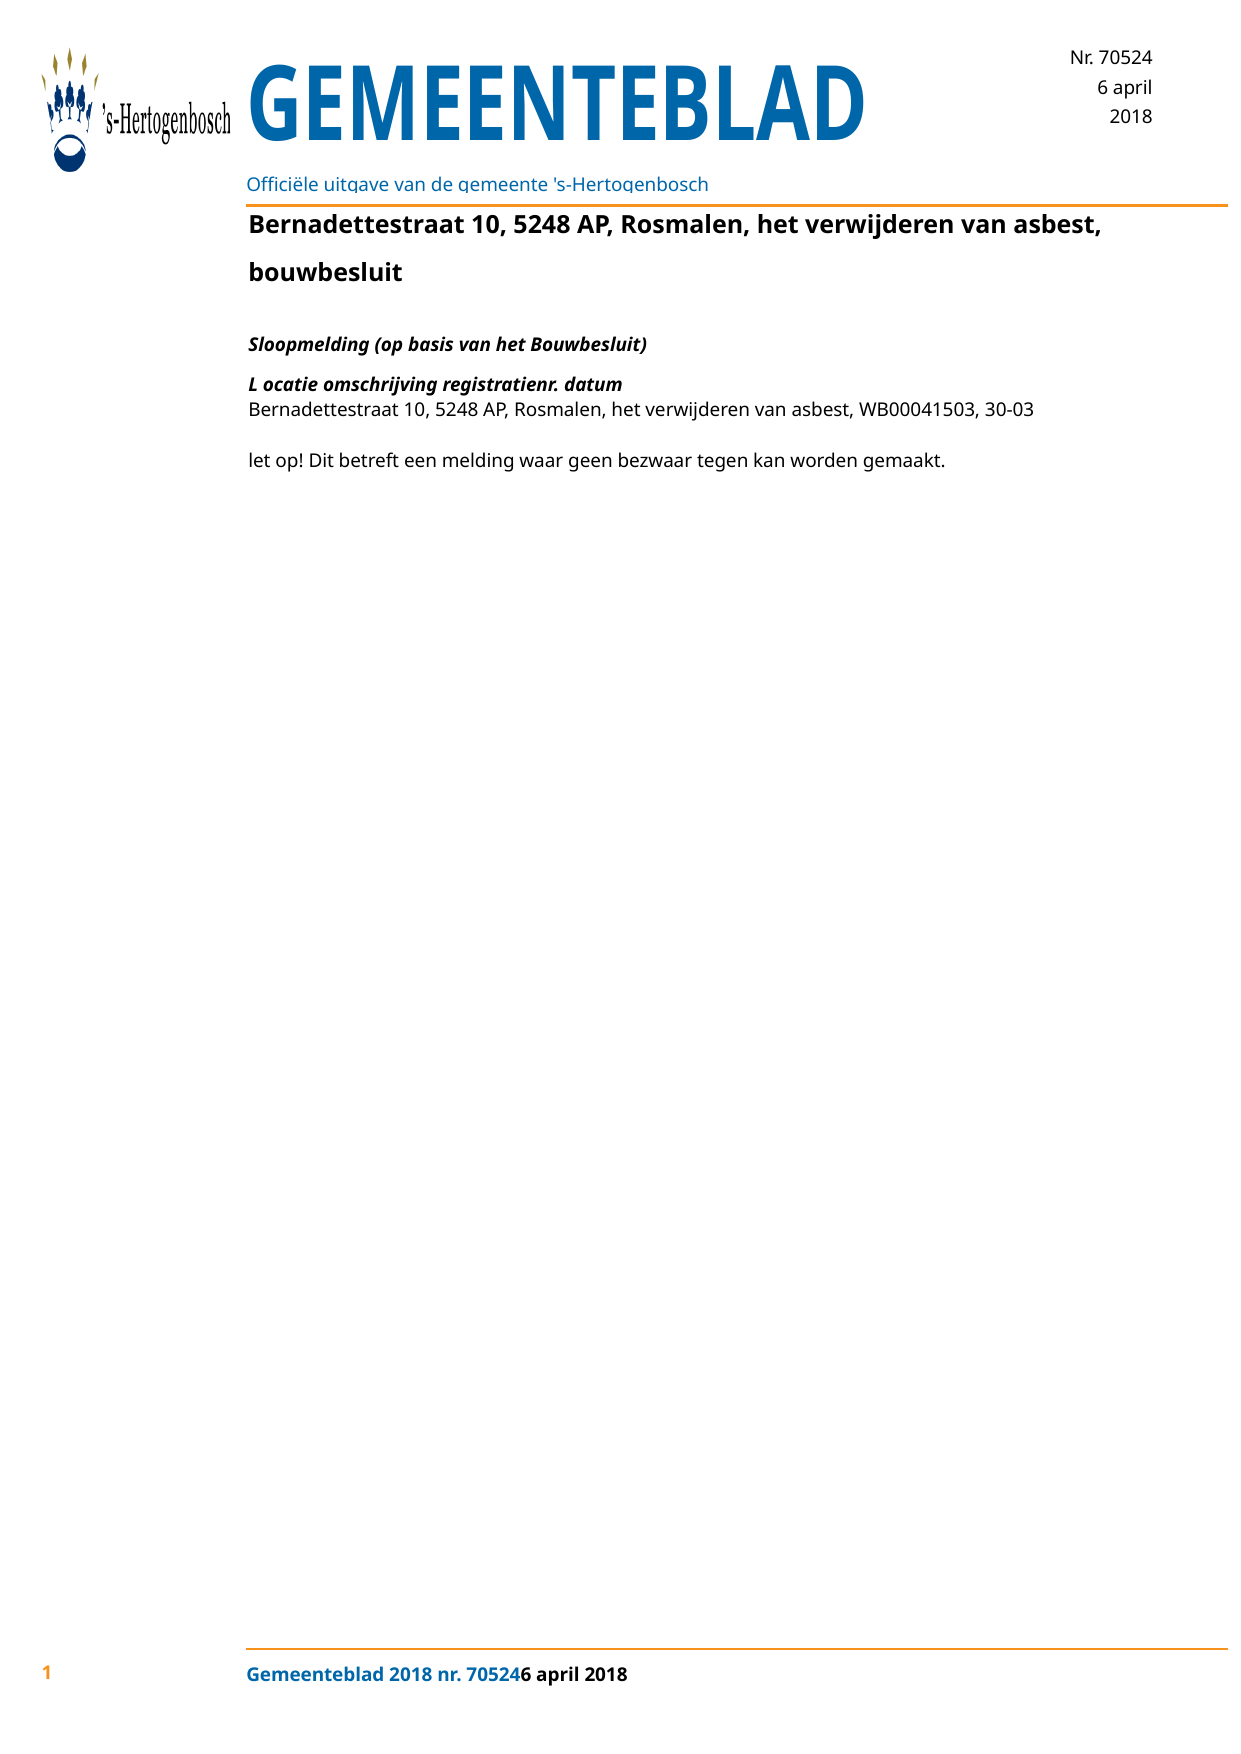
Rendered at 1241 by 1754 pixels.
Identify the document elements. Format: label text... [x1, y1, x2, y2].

text Bernadettestraat 10, 5248 AP, Rosmalen, het verwijderen van asbest, bouwbesluit [248, 207, 1152, 288]
text Sloopmelding (op basis van het Bouwbesluit) [248, 331, 1152, 357]
text let op! Dit betreft een melding waar geen bezwaar tegen kan worden gemaakt. [248, 447, 1152, 473]
picture [41, 47, 231, 172]
text Bernadettestraat 10, 5248 AP, Rosmalen, het verwijderen van asbest, WB00041503, 30-03 [248, 396, 1152, 422]
text L ocatie omschrijving registratienr. datum [248, 371, 1152, 396]
